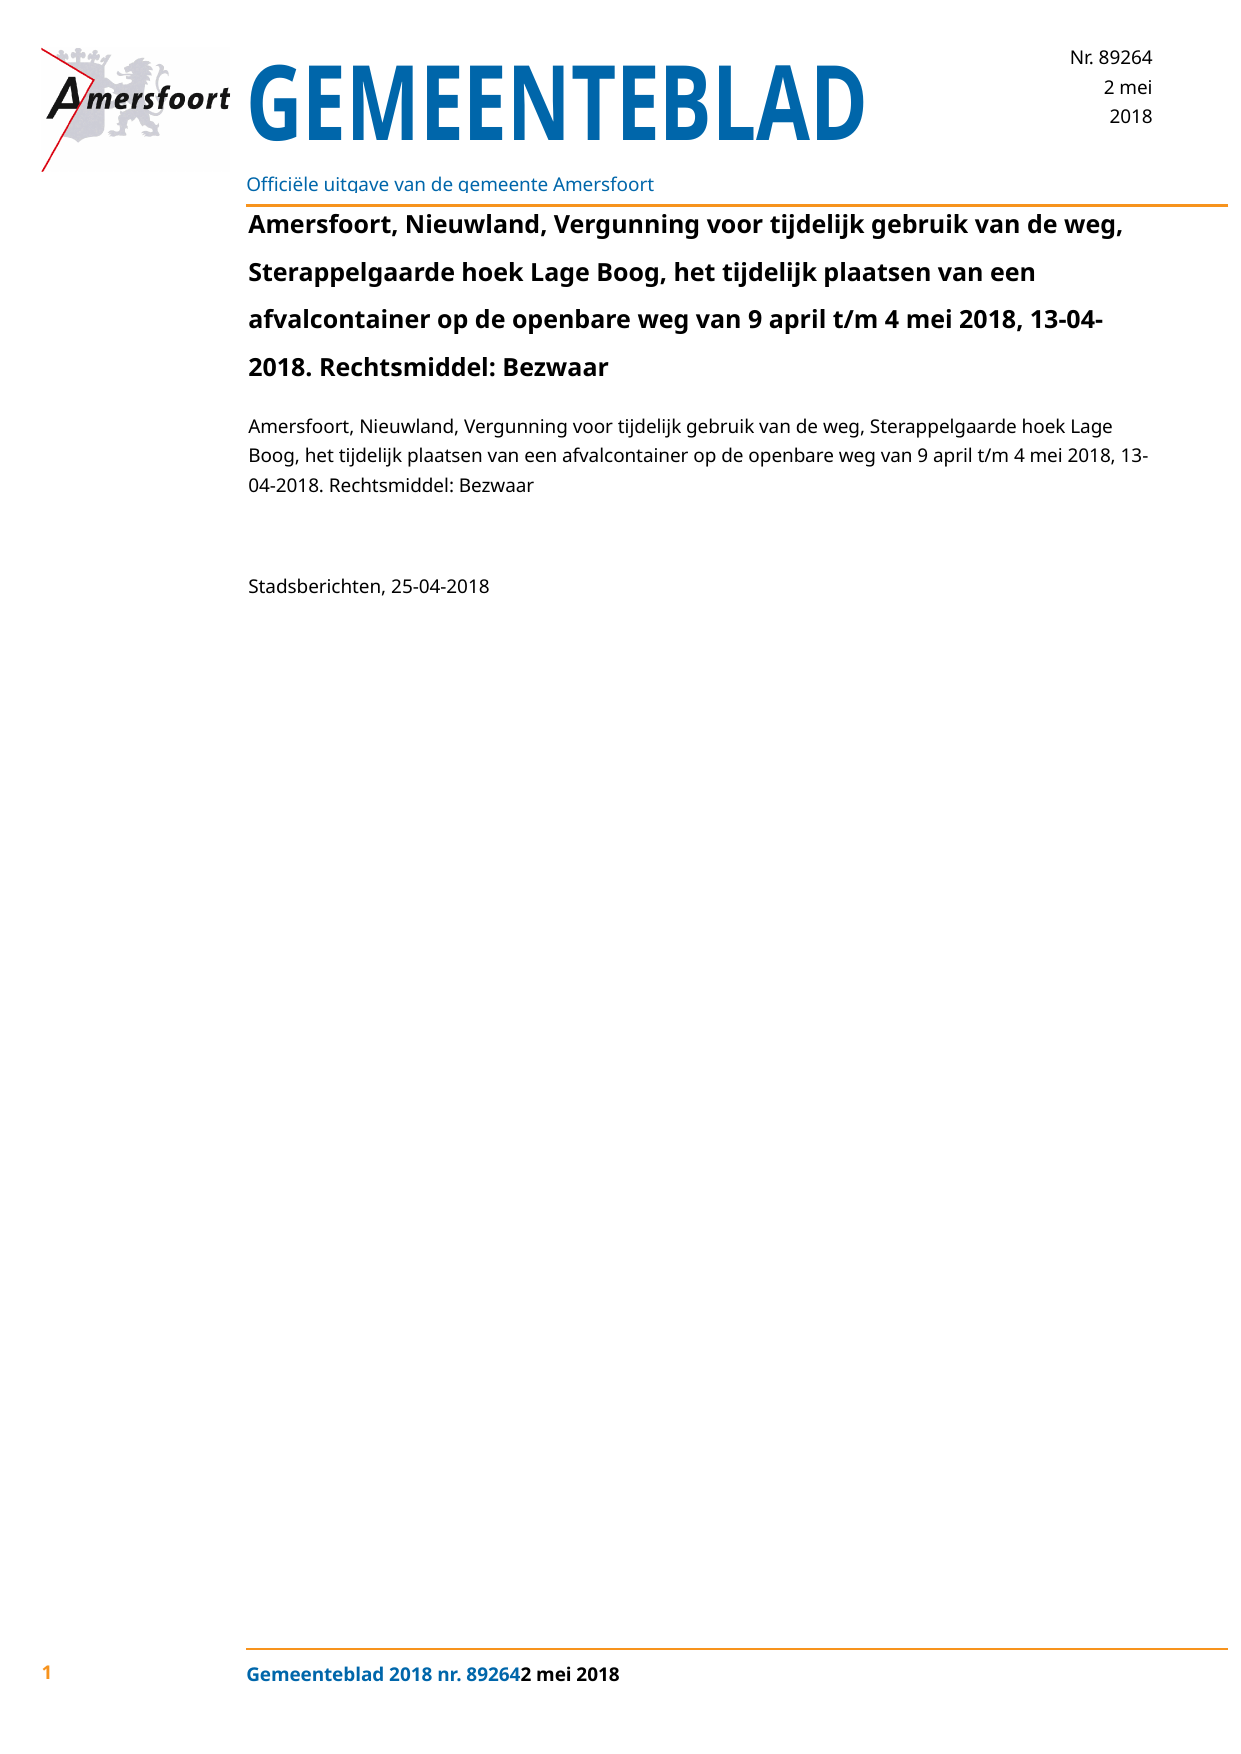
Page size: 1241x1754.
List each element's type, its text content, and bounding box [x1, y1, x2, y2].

text Stadsberichten, 25-04-2018 [248, 573, 1152, 599]
text Amersfoort, Nieuwland, Vergunning voor tijdelijk gebruik van de weg, Sterappelgaarde hoek Lage Boog, het tijdelijk plaatsen van een afvalcontainer op de openbare weg van 9 april t/m 4 mei 2018, 13-04-2018. Rechtsmiddel: Bezwaar [248, 413, 1152, 498]
text Amersfoort, Nieuwland, Vergunning voor tijdelijk gebruik van de weg, Sterappelgaarde hoek Lage Boog, het tijdelijk plaatsen van een afvalcontainer op de openbare weg van 9 april t/m 4 mei 2018, 13-04-2018. Rechtsmiddel: Bezwaar [248, 207, 1152, 384]
picture [41, 47, 231, 172]
